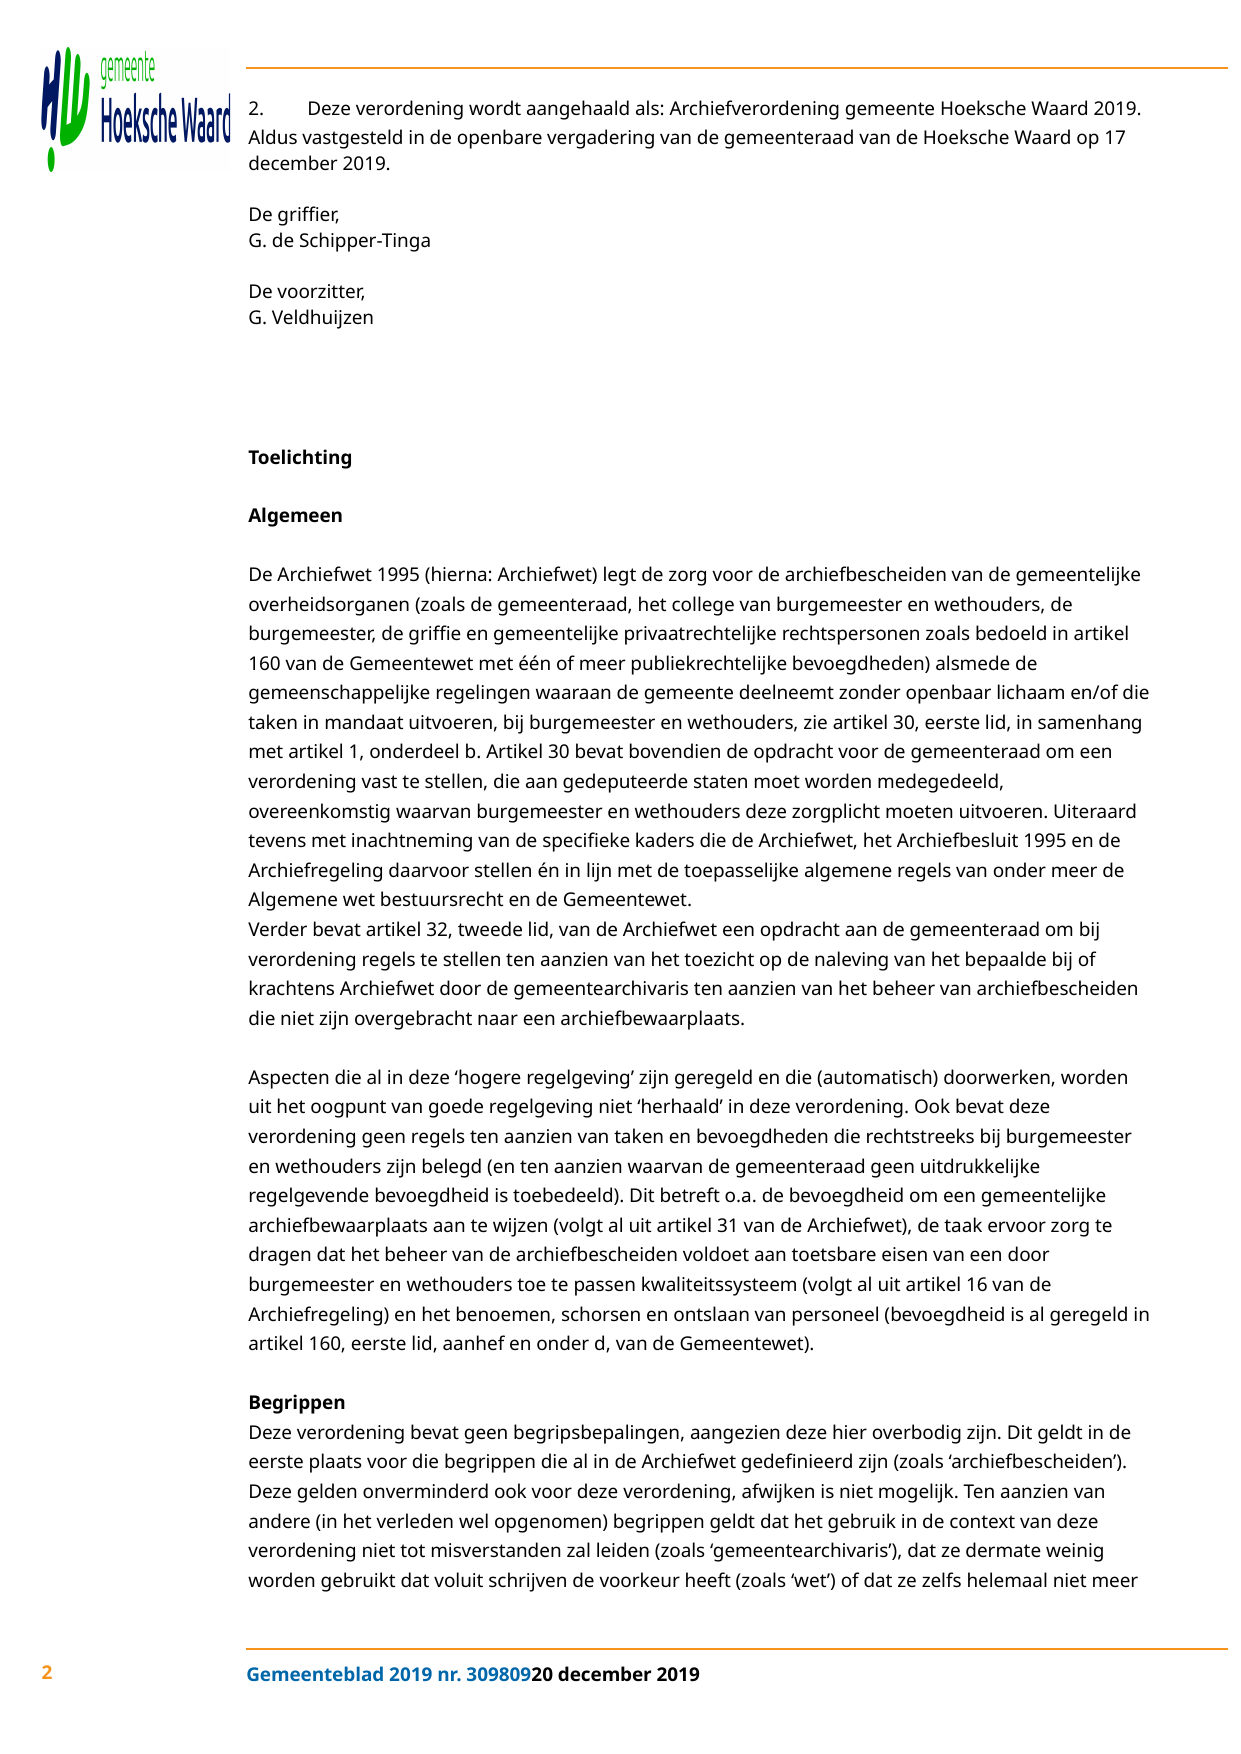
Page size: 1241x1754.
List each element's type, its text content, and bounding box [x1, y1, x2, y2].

text De voorzitter, [248, 279, 1152, 304]
text G. de Schipper-Tinga [248, 227, 1152, 253]
text Aspecten die al in deze ‘hogere regelgeving’ zijn geregeld en die (automatisch) doorwerken, worden uit het oogpunt van goede regelgeving niet ‘herhaald’ in deze verordening. Ook bevat deze verordening geen regels ten aanzien van taken en bevoegdheden die rechtstreeks bij burgemeester en wethouders zijn belegd (en ten aanzien waarvan de gemeenteraad geen uitdrukkelijke regelgevende bevoegdheid is toebedeeld). Dit betreft o.a. de bevoegdheid om een gemeentelijke archiefbewaarplaats aan te wijzen (volgt al uit artikel 31 van de Archiefwet), de taak ervoor zorg te dragen dat het beheer van de archiefbescheiden voldoet aan toetsbare eisen van een door burgemeester en wethouders toe te passen kwaliteitssysteem (volgt al uit artikel 16 van de Archiefregeling) en het benoemen, schorsen en ontslaan van personeel (bevoegdheid is al geregeld in artikel 160, eerste lid, aanhef en onder d, van de Gemeentewet). [248, 1064, 1152, 1356]
text De Archiefwet 1995 (hierna: Archiefwet) legt de zorg voor de archiefbescheiden van de gemeentelijke overheidsorganen (zoals de gemeenteraad, het college van burgemeester en wethouders, de burgemeester, de griffie en gemeentelijke privaatrechtelijke rechtspersonen zoals bedoeld in artikel 160 van de Gemeentewet met één of meer publiekrechtelijke bevoegdheden) alsmede de gemeenschappelijke regelingen waaraan de gemeente deelneemt zonder openbaar lichaam en/of die taken in mandaat uitvoeren, bij burgemeester en wethouders, zie artikel 30, eerste lid, in samenhang met artikel 1, onderdeel b. Artikel 30 bevat bovendien de opdracht voor de gemeenteraad om een verordening vast te stellen, die aan gedeputeerde staten moet worden medegedeeld, overeenkomstig waarvan burgemeester en wethouders deze zorgplicht moeten uitvoeren. Uiteraard tevens met inachtneming van de specifieke kaders die de Archiefwet, het Archiefbesluit 1995 en de Archiefregeling daarvoor stellen én in lijn met de toepasselijke algemene regels van onder meer de Algemene wet bestuursrecht en de Gemeentewet. [248, 561, 1152, 912]
text De griffier, [248, 202, 1152, 227]
text Verder bevat artikel 32, tweede lid, van de Archiefwet een opdracht aan de gemeenteraad om bij verordening regels te stellen ten aanzien van het toezicht op de naleving van het bepaalde bij of krachtens Archiefwet door de gemeentearchivaris ten aanzien van het beheer van archiefbescheiden die niet zijn overgebracht naar een archiefbewaarplaats. [248, 916, 1152, 1031]
text Begrippen [248, 1389, 1152, 1415]
list Deze verordening wordt aangehaald als: Archiefverordening gemeente Hoeksche Waard 2019. [248, 95, 1152, 121]
picture [41, 47, 231, 172]
text Toelichting [248, 433, 1152, 473]
text Deze verordening bevat geen begripsbepalingen, aangezien deze hier overbodig zijn. Dit geldt in de eerste plaats voor die begrippen die al in de Archiefwet gedefinieerd zijn (zoals ‘archiefbescheiden’). Deze gelden onverminderd ook voor deze verordening, afwijken is niet mogelijk. Ten aanzien van andere (in het verleden wel opgenomen) begrippen geldt dat het gebruik in de context van deze verordening niet tot misverstanden zal leiden (zoals ‘gemeentearchivaris’), dat ze dermate weinig worden gebruikt dat voluit schrijven de voorkeur heeft (zoals ‘wet’) of dat ze zelfs helemaal niet meer [248, 1419, 1152, 1593]
text Algemeen [248, 502, 1152, 528]
text G. Veldhuijzen [248, 304, 1152, 330]
text Aldus vastgesteld in de openbare vergadering van de gemeenteraad van de Hoeksche Waard op 17 december 2019. [248, 124, 1152, 176]
